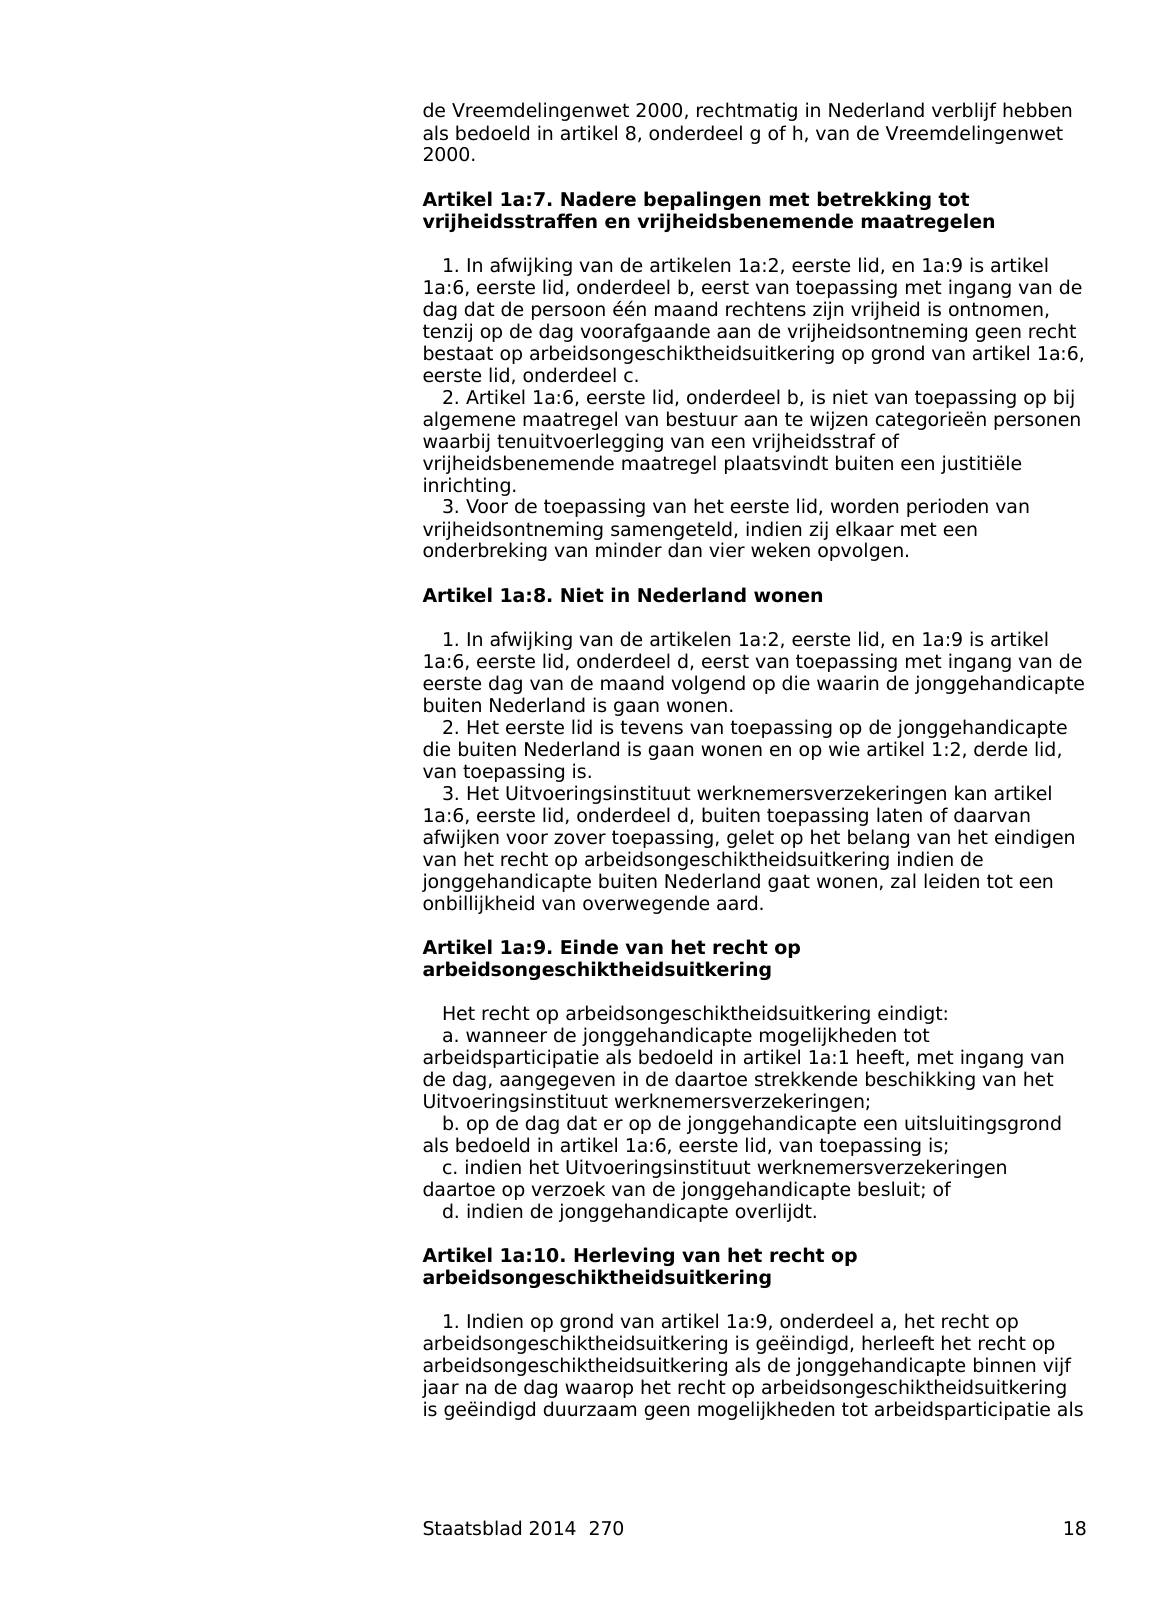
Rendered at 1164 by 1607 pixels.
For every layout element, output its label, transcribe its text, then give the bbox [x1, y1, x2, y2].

text 3. Het Uitvoeringsinstituut werknemersverzekeringen kan artikel 1a:6, eerste lid, onderdeel d, buiten toepassing laten of daarvan afwijken voor zover toepassing, gelet op het belang van het eindigen van het recht op arbeidsongeschiktheidsuitkering indien de jonggehandicapte buiten Nederland gaat wonen, zal leiden tot een onbillijkheid van overwegende aard. [422, 783, 1087, 914]
text c. indien het Uitvoeringsinstituut werknemersverzekeringen daartoe op verzoek van de jonggehandicapte besluit; of [422, 1157, 1087, 1201]
text d. indien de jonggehandicapte overlijdt. [422, 1201, 1087, 1223]
text 2. Artikel 1a:6, eerste lid, onderdeel b, is niet van toepassing op bij algemene maatregel van bestuur aan te wijzen categorieën personen waarbij tenuitvoerlegging van een vrijheidsstraf of vrijheidsbenemende maatregel plaatsvindt buiten een justitiële inrichting. [422, 387, 1087, 496]
text 2. Het eerste lid is tevens van toepassing op de jonggehandicapte die buiten Nederland is gaan wonen en op wie artikel 1:2, derde lid, van toepassing is. [422, 717, 1087, 783]
text 3. Voor de toepassing van het eerste lid, worden perioden van vrijheidsontneming samengeteld, indien zij elkaar met een onderbreking van minder dan vier weken opvolgen. [422, 496, 1087, 562]
text de Vreemdelingenwet 2000, rechtmatig in Nederland verblijf hebben als bedoeld in artikel 8, onderdeel g of h, van de Vreemdelingenwet 2000. [422, 100, 1087, 166]
subtitle Artikel 1a:10. Herleving van het recht op arbeidsongeschiktheidsuitkering [422, 1245, 1087, 1289]
text b. op de dag dat er op de jonggehandicapte een uitsluitingsgrond als bedoeld in artikel 1a:6, eerste lid, van toepassing is; [422, 1113, 1087, 1157]
text 1. In afwijking van de artikelen 1a:2, eerste lid, en 1a:9 is artikel 1a:6, eerste lid, onderdeel d, eerst van toepassing met ingang van de eerste dag van de maand volgend op die waarin de jonggehandicapte buiten Nederland is gaan wonen. [422, 629, 1087, 717]
subtitle Artikel 1a:9. Einde van het recht op arbeidsongeschiktheidsuitkering [422, 937, 1087, 981]
subtitle Artikel 1a:8. Niet in Nederland wonen [422, 584, 1087, 607]
text 1. Indien op grond van artikel 1a:9, onderdeel a, het recht op arbeidsongeschiktheidsuitkering is geëindigd, herleeft het recht op arbeidsongeschiktheidsuitkering als de jonggehandicapte binnen vijf jaar na de dag waarop het recht op arbeidsongeschiktheidsuitkering is geëindigd duurzaam geen mogelijkheden tot arbeidsparticipatie als [422, 1311, 1087, 1421]
text a. wanneer de jonggehandicapte mogelijkheden tot arbeidsparticipatie als bedoeld in artikel 1a:1 heeft, met ingang van de dag, aangegeven in de daartoe strekkende beschikking van het Uitvoeringsinstituut werknemersverzekeringen; [422, 1025, 1087, 1113]
subtitle Artikel 1a:7. Nadere bepalingen met betrekking tot vrijheidsstraffen en vrijheidsbenemende maatregelen [422, 188, 1087, 232]
text 1. In afwijking van de artikelen 1a:2, eerste lid, en 1a:9 is artikel 1a:6, eerste lid, onderdeel b, eerst van toepassing met ingang van de dag dat de persoon één maand rechtens zijn vrijheid is ontnomen, tenzij op de dag voorafgaande aan de vrijheidsontneming geen recht bestaat op arbeidsongeschiktheidsuitkering op grond van artikel 1a:6, eerste lid, onderdeel c. [422, 255, 1087, 387]
text Het recht op arbeidsongeschiktheidsuitkering eindigt: [422, 1003, 1087, 1025]
